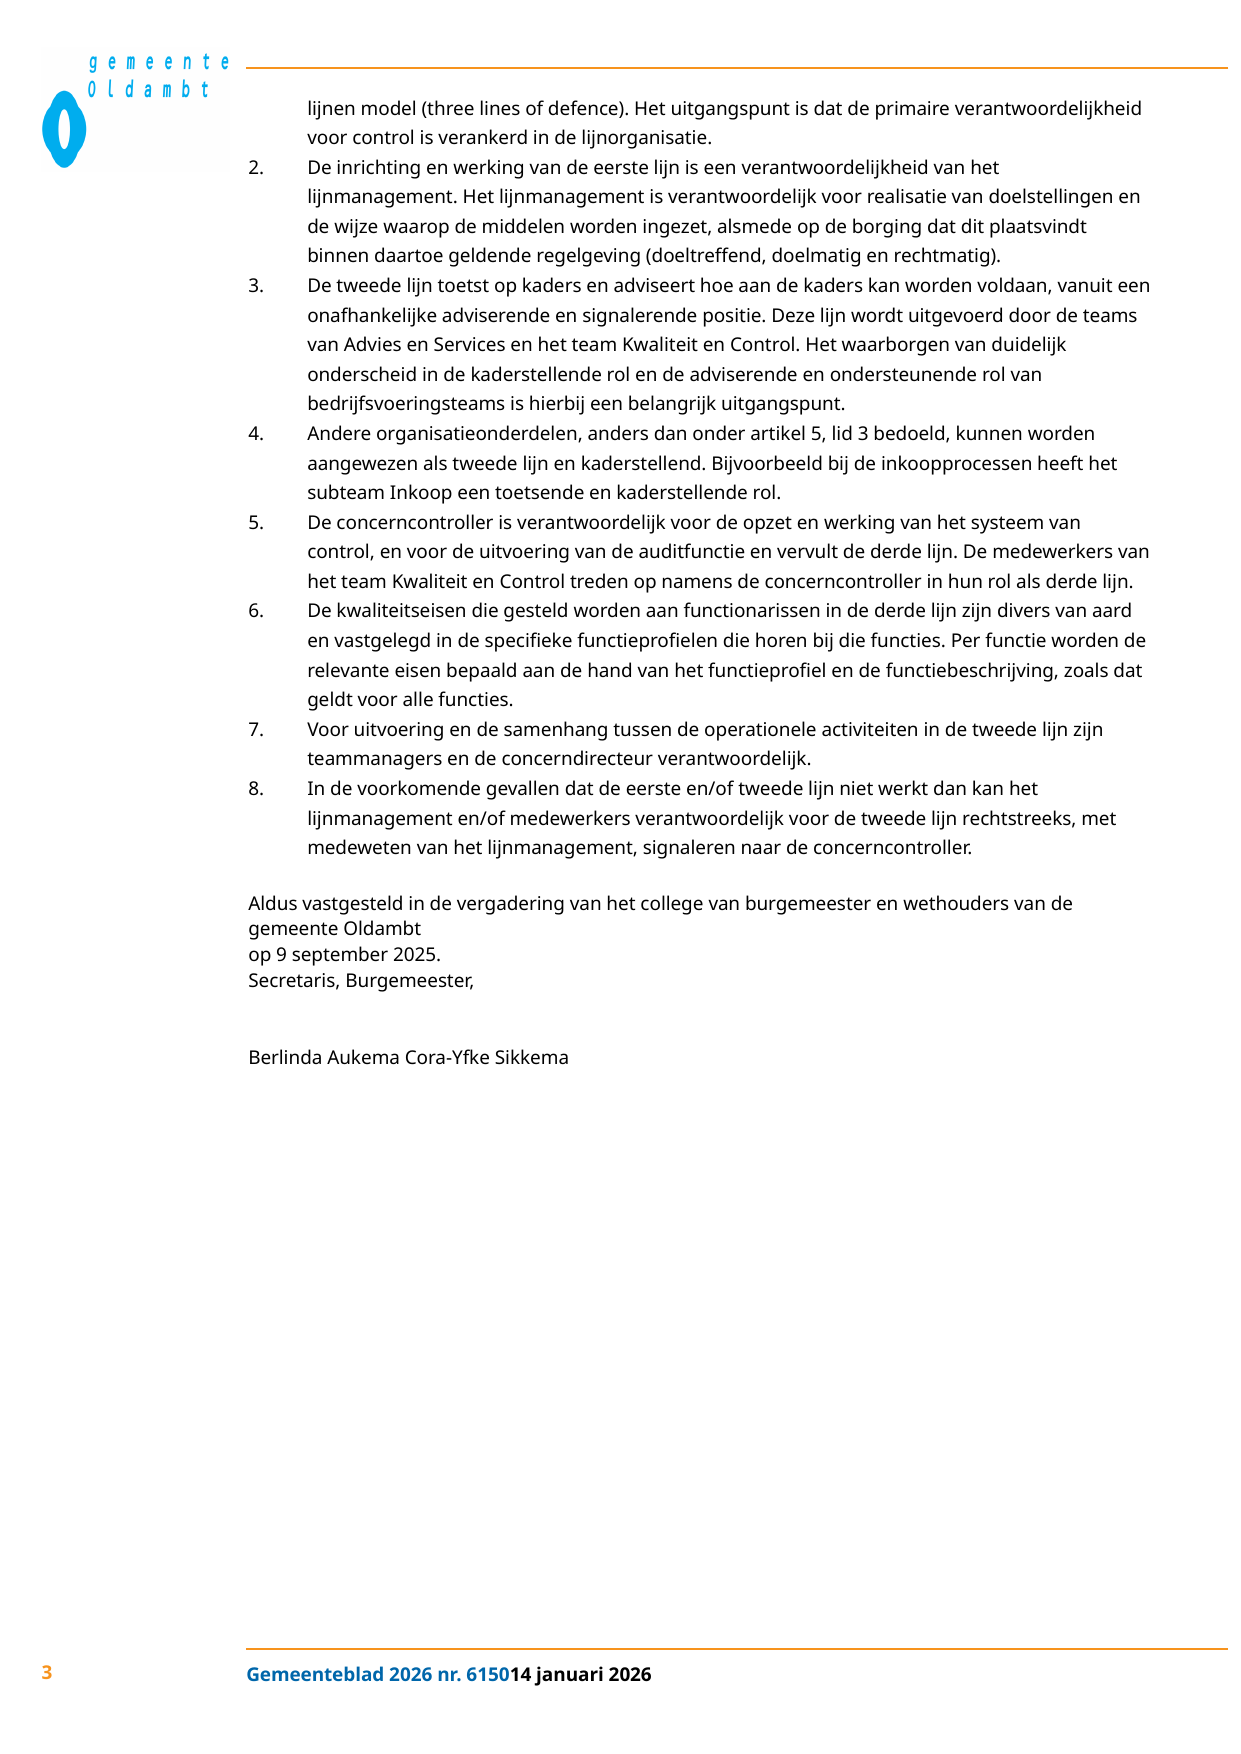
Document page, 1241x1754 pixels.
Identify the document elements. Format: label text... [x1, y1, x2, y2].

text op 9 september 2025. [248, 941, 1152, 967]
list De concerncontroller is verantwoordelijk voor de opzet en werking van het systeem van control, en voor de uitvoering van de auditfunctie en vervult de derde lijn. De medewerkers van het team Kwaliteit en Control treden op namens de concerncontroller in hun rol als derde lijn. [248, 509, 1152, 594]
text Aldus vastgesteld in de vergadering van het college van burgemeester en wethouders van de gemeente Oldambt [248, 890, 1152, 941]
list lijnen model (three lines of defence). Het uitgangspunt is dat de primaire verantwoordelijkheid voor control is verankerd in de lijnorganisatie. [248, 95, 1152, 150]
picture [41, 47, 231, 172]
list Andere organisatieonderdelen, anders dan onder artikel 5, lid 3 bedoeld, kunnen worden aangewezen als tweede lijn en kaderstellend. Bijvoorbeeld bij de inkoopprocessen heeft het subteam Inkoop een toetsende en kaderstellende rol. [248, 420, 1152, 505]
list De tweede lijn toetst op kaders en adviseert hoe aan de kaders kan worden voldaan, vanuit een onafhankelijke adviserende en signalerende positie. Deze lijn wordt uitgevoerd door de teams van Advies en Services en het team Kwaliteit en Control. Het waarborgen van duidelijk onderscheid in de kaderstellende rol en de adviserende en ondersteunende rol van bedrijfsvoeringsteams is hierbij een belangrijk uitgangspunt. [248, 272, 1152, 416]
text Berlinda Aukema Cora-Yfke Sikkema [248, 1044, 1152, 1070]
list De inrichting en werking van de eerste lijn is een verantwoordelijkheid van het lijnmanagement. Het lijnmanagement is verantwoordelijk voor realisatie van doelstellingen en de wijze waarop de middelen worden ingezet, alsmede op de borging dat dit plaatsvindt binnen daartoe geldende regelgeving (doeltreffend, doelmatig en rechtmatig). [248, 154, 1152, 268]
list In de voorkomende gevallen dat de eerste en/of tweede lijn niet werkt dan kan het lijnmanagement en/of medewerkers verantwoordelijk voor de tweede lijn rechtstreeks, met medeweten van het lijnmanagement, signaleren naar de concerncontroller. [248, 775, 1152, 860]
text Secretaris, Burgemeester, [248, 967, 1152, 993]
list Voor uitvoering en de samenhang tussen de operationele activiteiten in de tweede lijn zijn teammanagers en de concerndirecteur verantwoordelijk. [248, 716, 1152, 771]
list De kwaliteitseisen die gesteld worden aan functionarissen in de derde lijn zijn divers van aard en vastgelegd in de specifieke functieprofielen die horen bij die functies. Per functie worden de relevante eisen bepaald aan de hand van het functieprofiel en de functiebeschrijving, zoals dat geldt voor alle functies. [248, 598, 1152, 712]
